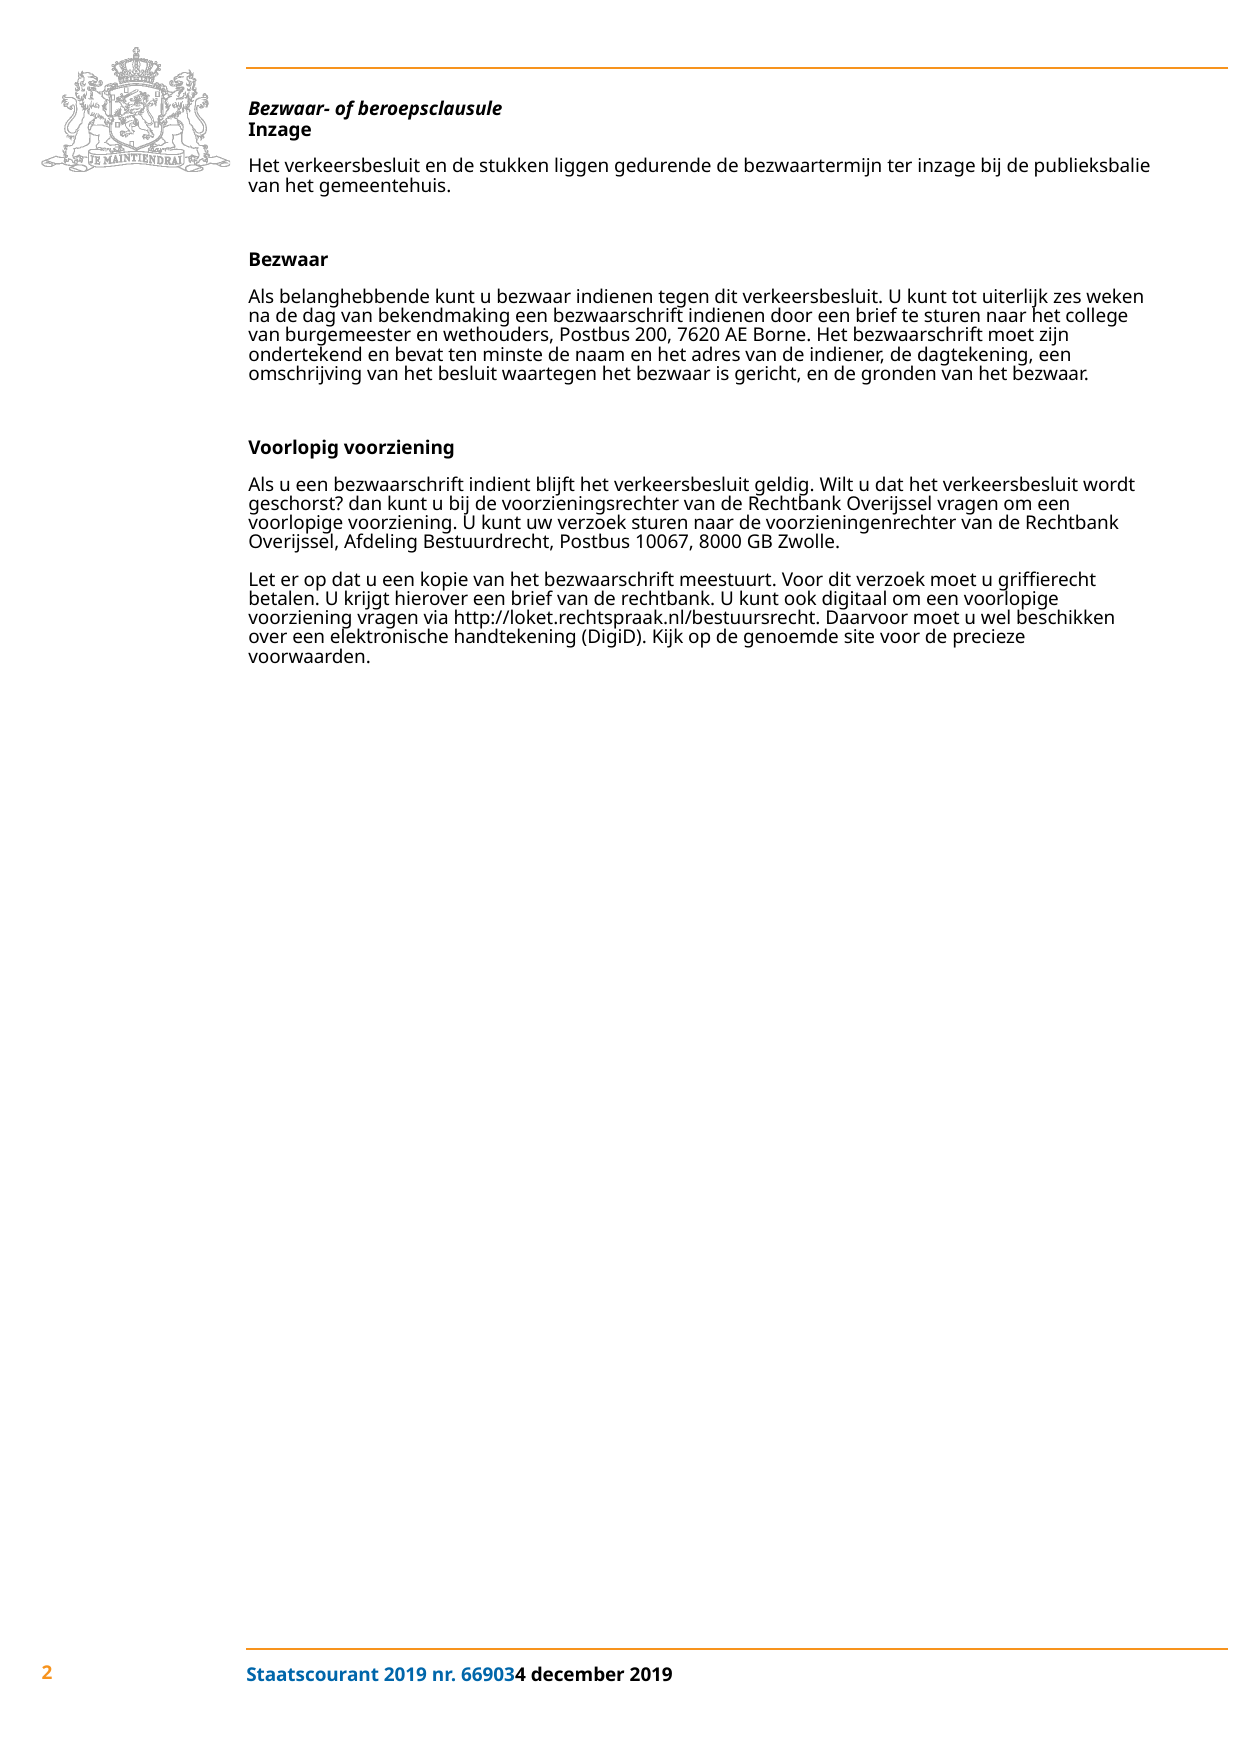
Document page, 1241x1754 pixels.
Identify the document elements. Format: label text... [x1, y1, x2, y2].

text Let er op dat u een kopie van het bezwaarschrift meestuurt. Voor dit verzoek moet u griffierecht betalen. U krijgt hierover een brief van de rechtbank. U kunt ook digitaal om een voorlopige voorziening vragen via http://loket.rechtspraak.nl/bestuursrecht. Daarvoor moet u wel beschikken over een elektronische handtekening (DigiD). Kijk op de genoemde site voor de precieze voorwaarden. [248, 571, 1152, 667]
text Bezwaar [248, 251, 1152, 270]
text Als belanghebbende kunt u bezwaar indienen tegen dit verkeersbesluit. U kunt tot uiterlijk zes weken na de dag van bekendmaking een bezwaarschrift indienen door een brief te sturen naar het college van burgemeester en wethouders, Postbus 200, 7620 AE Borne. Het bezwaarschrift moet zijn ondertekend en bevat ten minste de naam en het adres van de indiener, de dagtekening, een omschrijving van het besluit waartegen het bezwaar is gericht, en de gronden van het bezwaar. [248, 288, 1152, 384]
picture [41, 47, 231, 172]
text Het verkeersbesluit en de stukken liggen gedurende de bezwaartermijn ter inzage bij de publieksbalie van het gemeentehuis. [248, 157, 1152, 196]
text Bezwaar- of beroepsclausule [248, 95, 1152, 121]
text Inzage [248, 121, 1152, 140]
text Voorlopig voorziening [248, 439, 1152, 458]
text Als u een bezwaarschrift indient blijft het verkeersbesluit geldig. Wilt u dat het verkeersbesluit wordt geschorst? dan kunt u bij de voorzieningsrechter van de Rechtbank Overijssel vragen om een voorlopige voorziening. U kunt uw verzoek sturen naar de voorzieningenrechter van de Rechtbank Overijssel, Afdeling Bestuurdrecht, Postbus 10067, 8000 GB Zwolle. [248, 476, 1152, 553]
